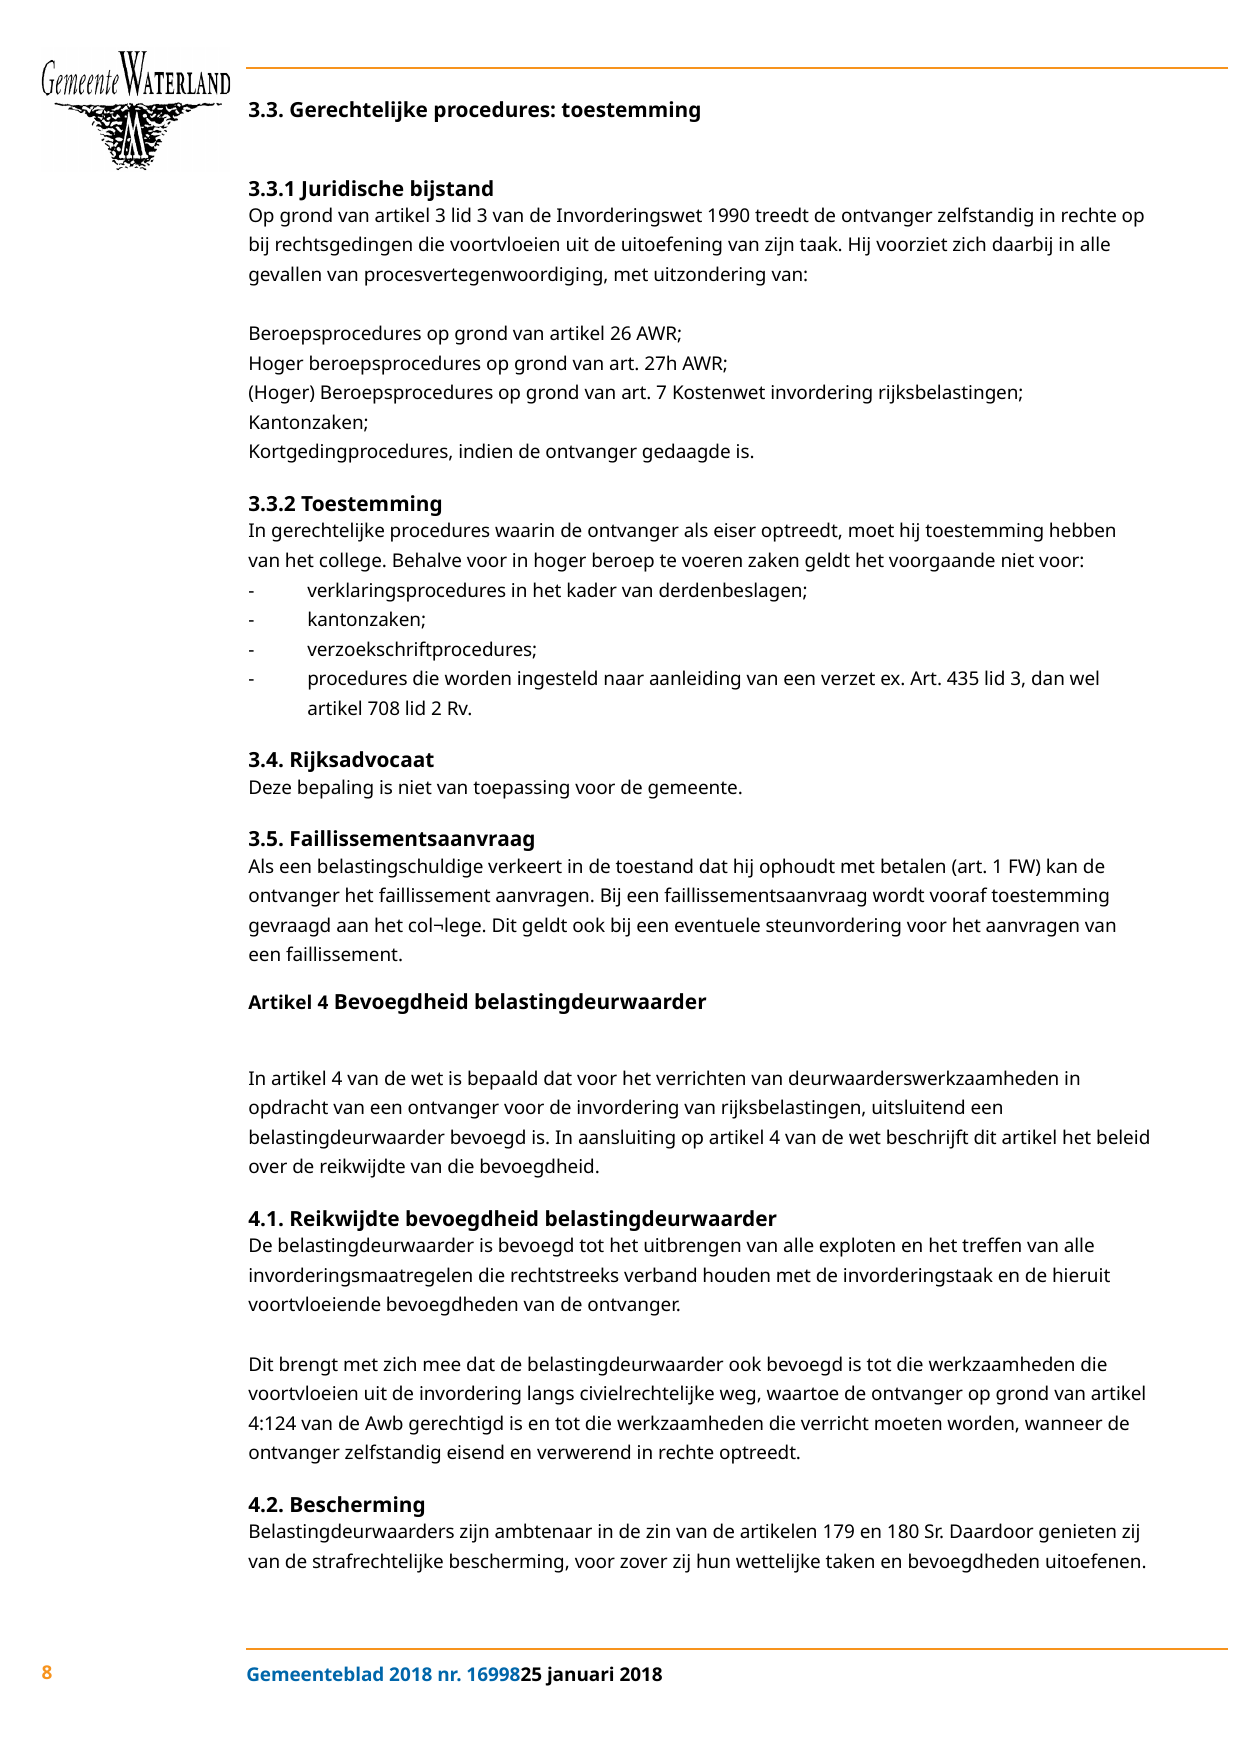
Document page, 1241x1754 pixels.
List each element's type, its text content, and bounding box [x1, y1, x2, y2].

text 3.3.2 Toestemming [248, 489, 1152, 518]
text Kantonzaken; [248, 409, 1152, 435]
text Deze bepaling is niet van toepassing voor de gemeente. [248, 774, 1152, 800]
text 4.2. Bescherming [248, 1490, 1152, 1518]
text In gerechtelijke procedures waarin de ontvanger als eiser optreedt, moet hij toestemming hebben van het college. Behalve voor in hoger beroep te voeren zaken geldt het voorgaande niet voor: [248, 518, 1152, 573]
text 3.3.1 Juridische bijstand [248, 174, 1152, 202]
text 4.1. Reikwijdte bevoegdheid belastingdeurwaarder [248, 1204, 1152, 1232]
text 3.5. Faillissementsaanvraag [248, 824, 1152, 853]
text Artikel 4 Bevoegdheid belastingdeurwaarder [248, 987, 1152, 1016]
text Op grond van artikel 3 lid 3 van de Invorderingswet 1990 treedt de ontvanger zelfstandig in rechte op bij rechtsgedingen die voortvloeien uit de uitoefening van zijn taak. Hij voorziet zich daarbij in alle gevallen van procesvertegenwoordiging, met uitzondering van: [248, 202, 1152, 287]
text De belastingdeurwaarder is bevoegd tot het uitbrengen van alle exploten en het treffen van alle invorderingsmaatregelen die rechtstreeks verband houden met de invorderingstaak en de hieruit voortvloeiende bevoegdheden van de ontvanger. [248, 1232, 1152, 1317]
text 3.4. Rijksadvocaat [248, 746, 1152, 774]
text Beroepsprocedures op grond van artikel 26 AWR; [248, 320, 1152, 346]
text Dit brengt met zich mee dat de belastingdeurwaarder ook bevoegd is tot die werkzaamheden die voortvloeien uit de invordering langs civielrechtelijke weg, waartoe de ontvanger op grond van artikel 4:124 van de Awb gerechtigd is en tot die werkzaamheden die verricht moeten worden, wanneer de ontvanger zelfstandig eisend en verwerend in rechte optreedt. [248, 1351, 1152, 1465]
text (Hoger) Beroepsprocedures op grond van art. 7 Kostenwet invordering rijksbelastingen; [248, 379, 1152, 405]
text Belastingdeurwaarders zijn ambtenaar in de zin van de artikelen 179 en 180 Sr. Daardoor genieten zij van de strafrechtelijke bescherming, voor zover zij hun wettelijke taken en bevoegdheden uitoefenen. [248, 1518, 1152, 1574]
picture [41, 47, 231, 172]
text 3.3. Gerechtelijke procedures: toestemming [248, 95, 1152, 123]
text Hoger beroepsprocedures op grond van art. 27h AWR; [248, 350, 1152, 376]
list procedures die worden ingesteld naar aanleiding van een verzet ex. Art. 435 lid 3, dan wel artikel 708 lid 2 Rv. [248, 666, 1152, 721]
list kantonzaken; [248, 606, 1152, 632]
list verzoekschriftprocedures; [248, 636, 1152, 662]
text In artikel 4 van de wet is bepaald dat voor het verrichten van deurwaarderswerkzaamheden in opdracht van een ontvanger voor de invordering van rijksbelastingen, uitsluitend een belastingdeurwaarder bevoegd is. In aansluiting op artikel 4 van de wet beschrijft dit artikel het beleid over de reikwijdte van die bevoegdheid. [248, 1065, 1152, 1179]
text Kortgedingprocedures, indien de ontvanger gedaagde is. [248, 439, 1152, 464]
text Als een belastingschuldige verkeert in de toestand dat hij ophoudt met betalen (art. 1 FW) kan de ontvanger het faillissement aanvragen. Bij een faillissementsaanvraag wordt vooraf toestemming gevraagd aan het col¬lege. Dit geldt ook bij een eventuele steunvordering voor het aanvragen van een faillissement. [248, 853, 1152, 967]
list verklaringsprocedures in het kader van derdenbeslagen; [248, 577, 1152, 602]
